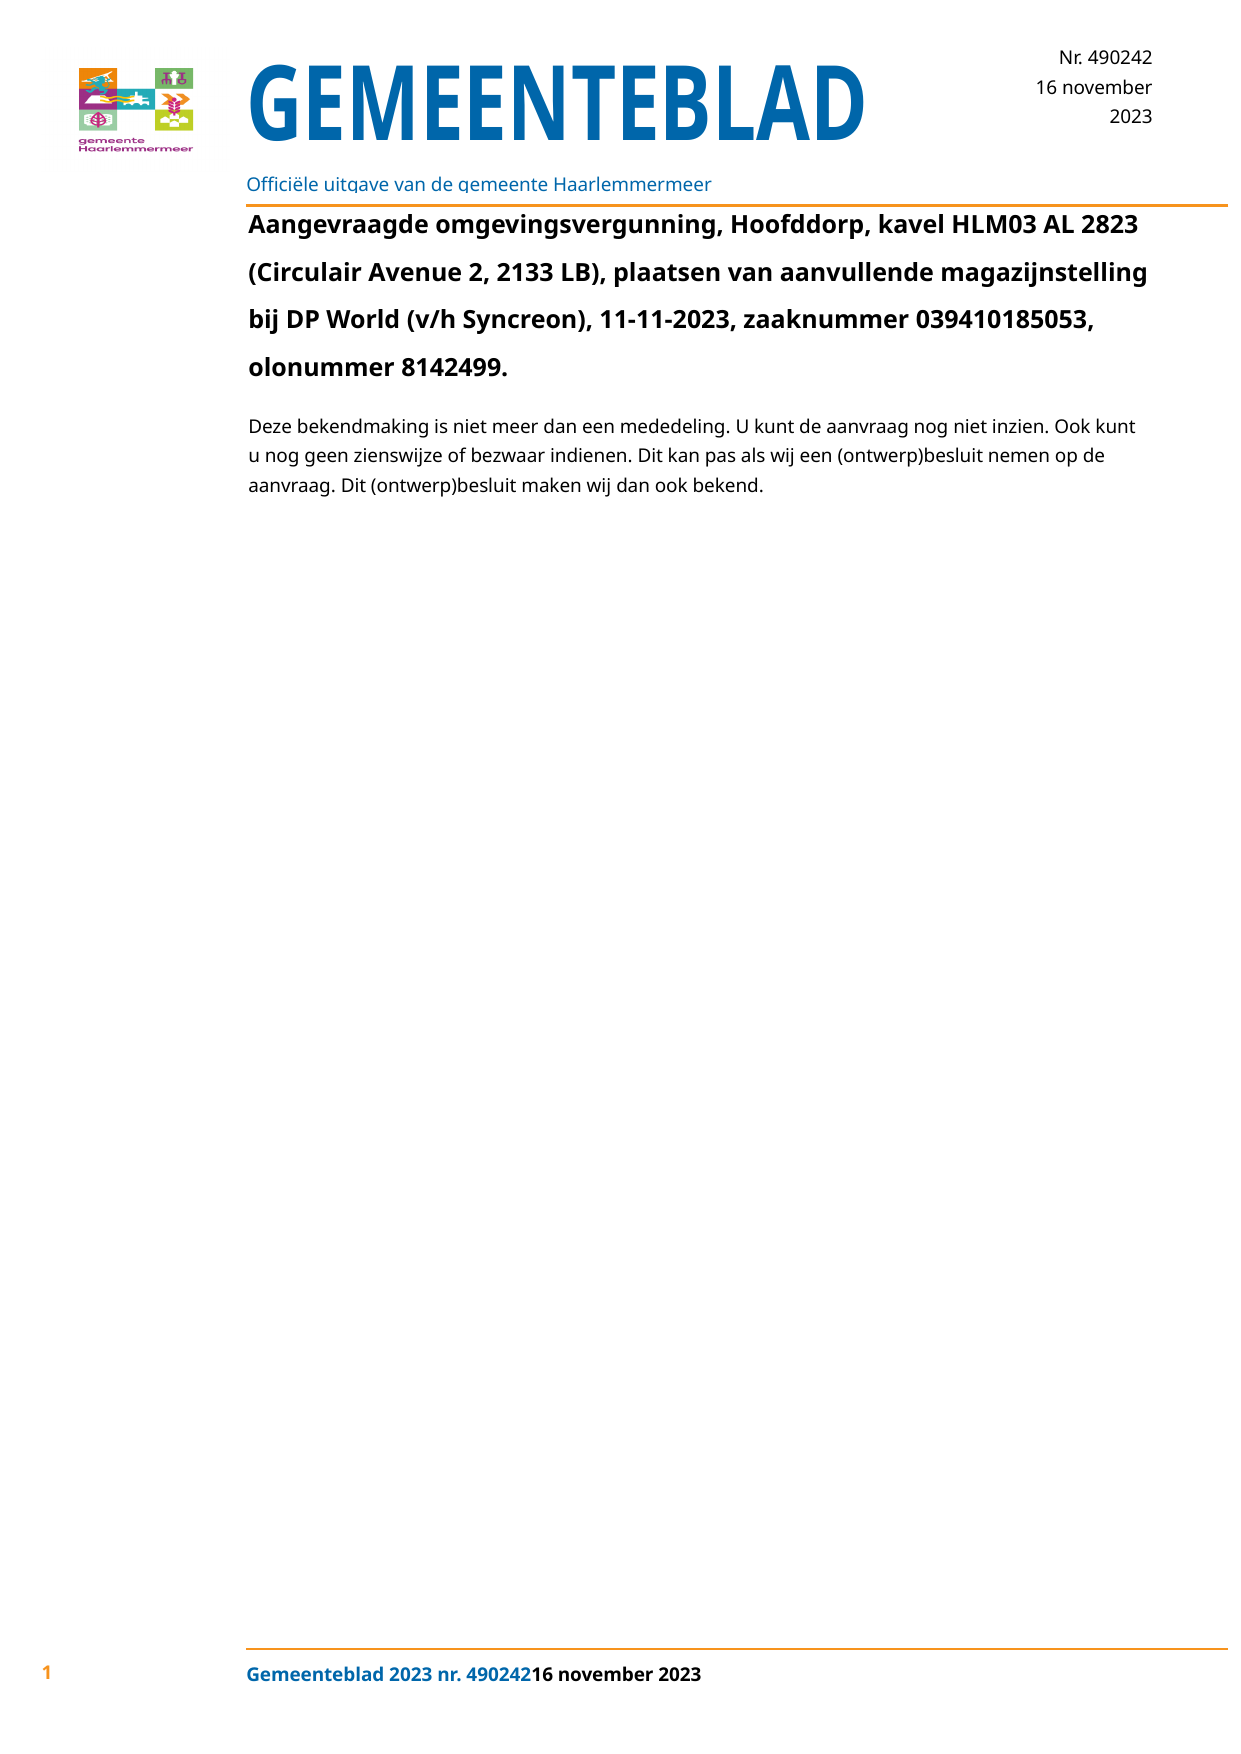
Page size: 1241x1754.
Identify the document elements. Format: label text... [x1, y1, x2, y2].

picture [41, 47, 231, 172]
text Deze bekendmaking is niet meer dan een mededeling. U kunt de aanvraag nog niet inzien. Ook kunt u nog geen zienswijze of bezwaar indienen. Dit kan pas als wij een (ontwerp)besluit nemen op de aanvraag. Dit (ontwerp)besluit maken wij dan ook bekend. [248, 413, 1152, 498]
text Aangevraagde omgevingsvergunning, Hoofddorp, kavel HLM03 AL 2823 (Circulair Avenue 2, 2133 LB), plaatsen van aanvullende magazijnstelling bij DP World (v/h Syncreon), 11-11-2023, zaaknummer 039410185053, olonummer 8142499. [248, 207, 1152, 384]
